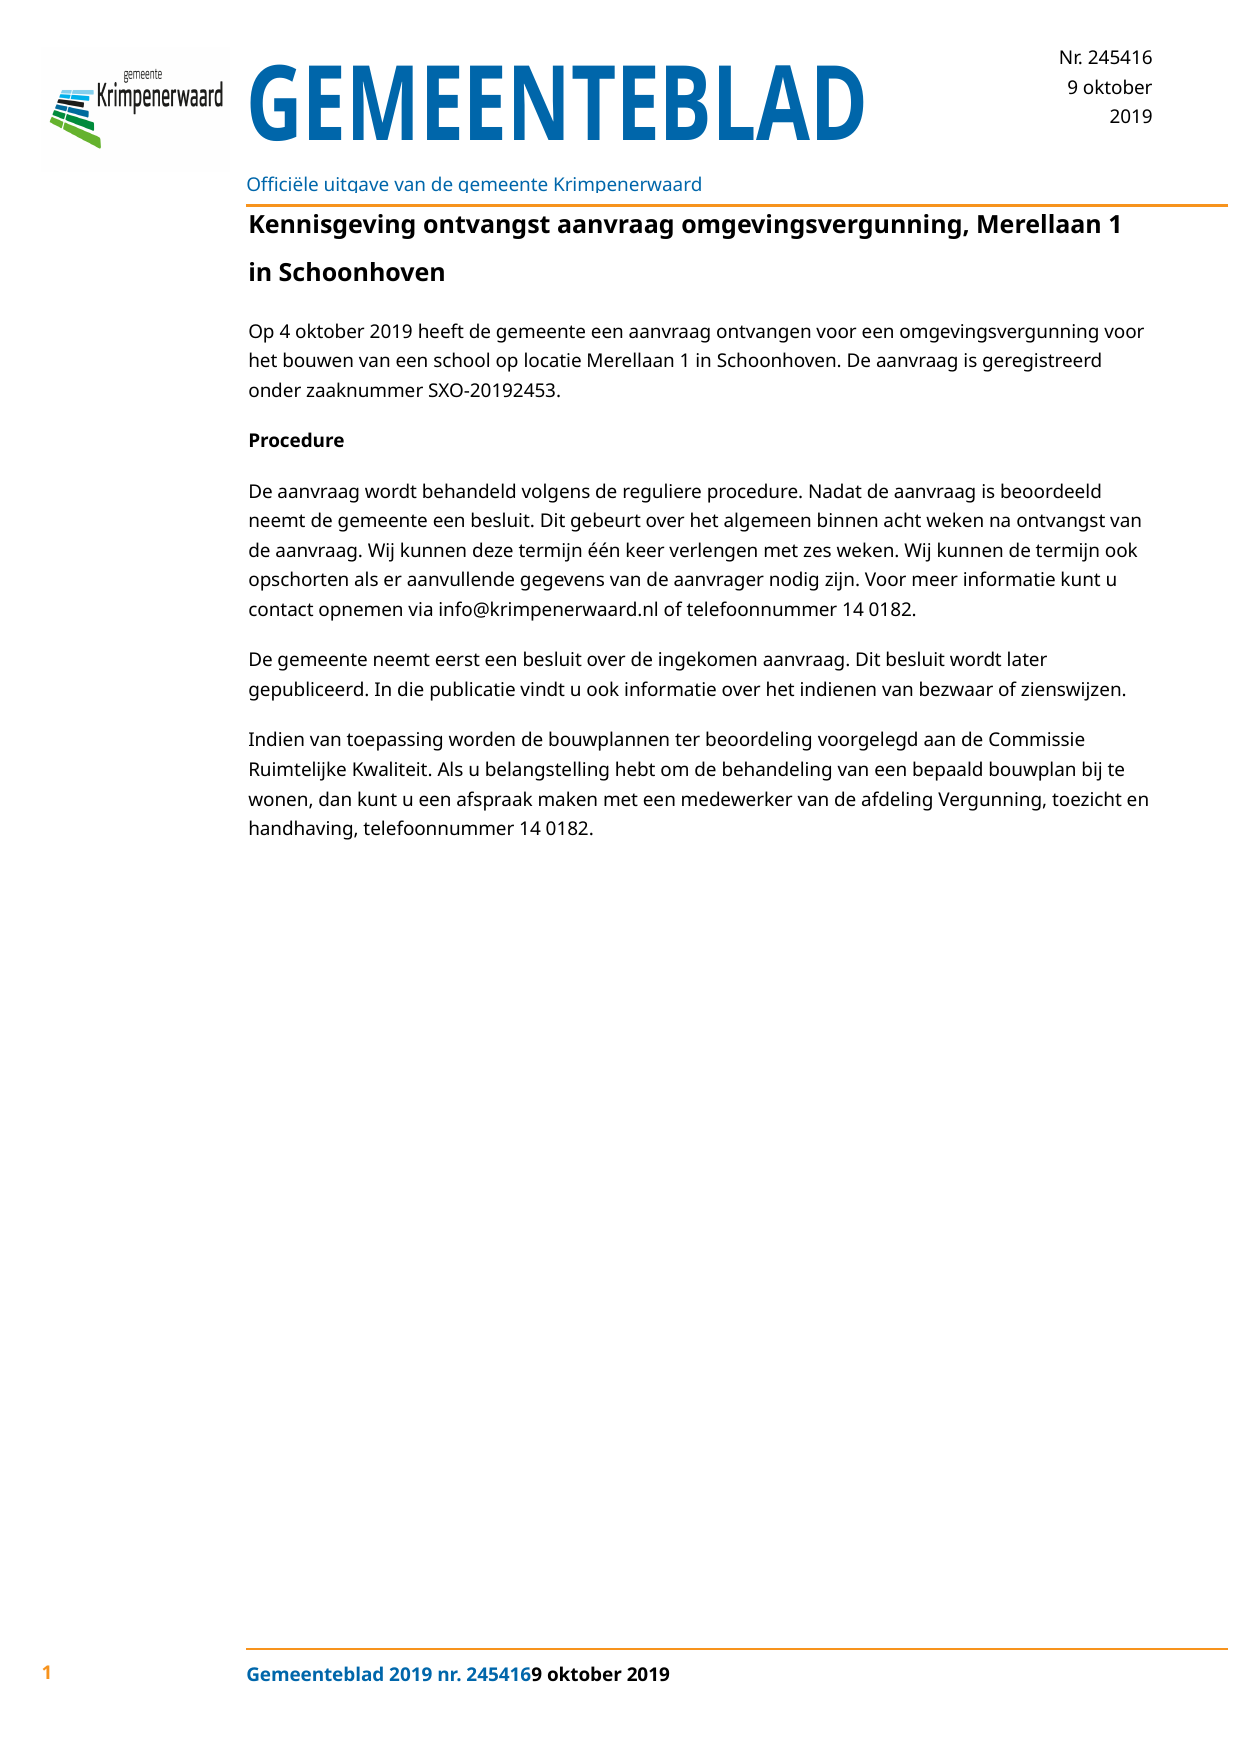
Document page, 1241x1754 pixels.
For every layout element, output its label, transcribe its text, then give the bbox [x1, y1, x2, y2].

picture [41, 47, 231, 172]
text De aanvraag wordt behandeld volgens de reguliere procedure. Nadat de aanvraag is beoordeeld neemt de gemeente een besluit. Dit gebeurt over het algemeen binnen acht weken na ontvangst van de aanvraag. Wij kunnen deze termijn één keer verlengen met zes weken. Wij kunnen de termijn ook opschorten als er aanvullende gegevens van de aanvrager nodig zijn. Voor meer informatie kunt u contact opnemen via info@krimpenerwaard.nl of telefoonnummer 14 0182. [248, 478, 1152, 622]
text Op 4 oktober 2019 heeft de gemeente een aanvraag ontvangen voor een omgevingsvergunning voor het bouwen van een school op locatie Merellaan 1 in Schoonhoven. De aanvraag is geregistreerd onder zaaknummer SXO-20192453. [248, 318, 1152, 403]
text Indien van toepassing worden de bouwplannen ter beoordeling voorgelegd aan de Commissie Ruimtelijke Kwaliteit. Als u belangstelling hebt om de behandeling van een bepaald bouwplan bij te wonen, dan kunt u een afspraak maken met een medewerker van de afdeling Vergunning, toezicht en handhaving, telefoonnummer 14 0182. [248, 727, 1152, 841]
text Kennisgeving ontvangst aanvraag omgevingsvergunning, Merellaan 1 in Schoonhoven [248, 207, 1152, 288]
text Procedure [248, 427, 1152, 453]
text De gemeente neemt eerst een besluit over de ingekomen aanvraag. Dit besluit wordt later gepubliceerd. In die publicatie vindt u ook informatie over het indienen van bezwaar of zienswijzen. [248, 647, 1152, 702]
